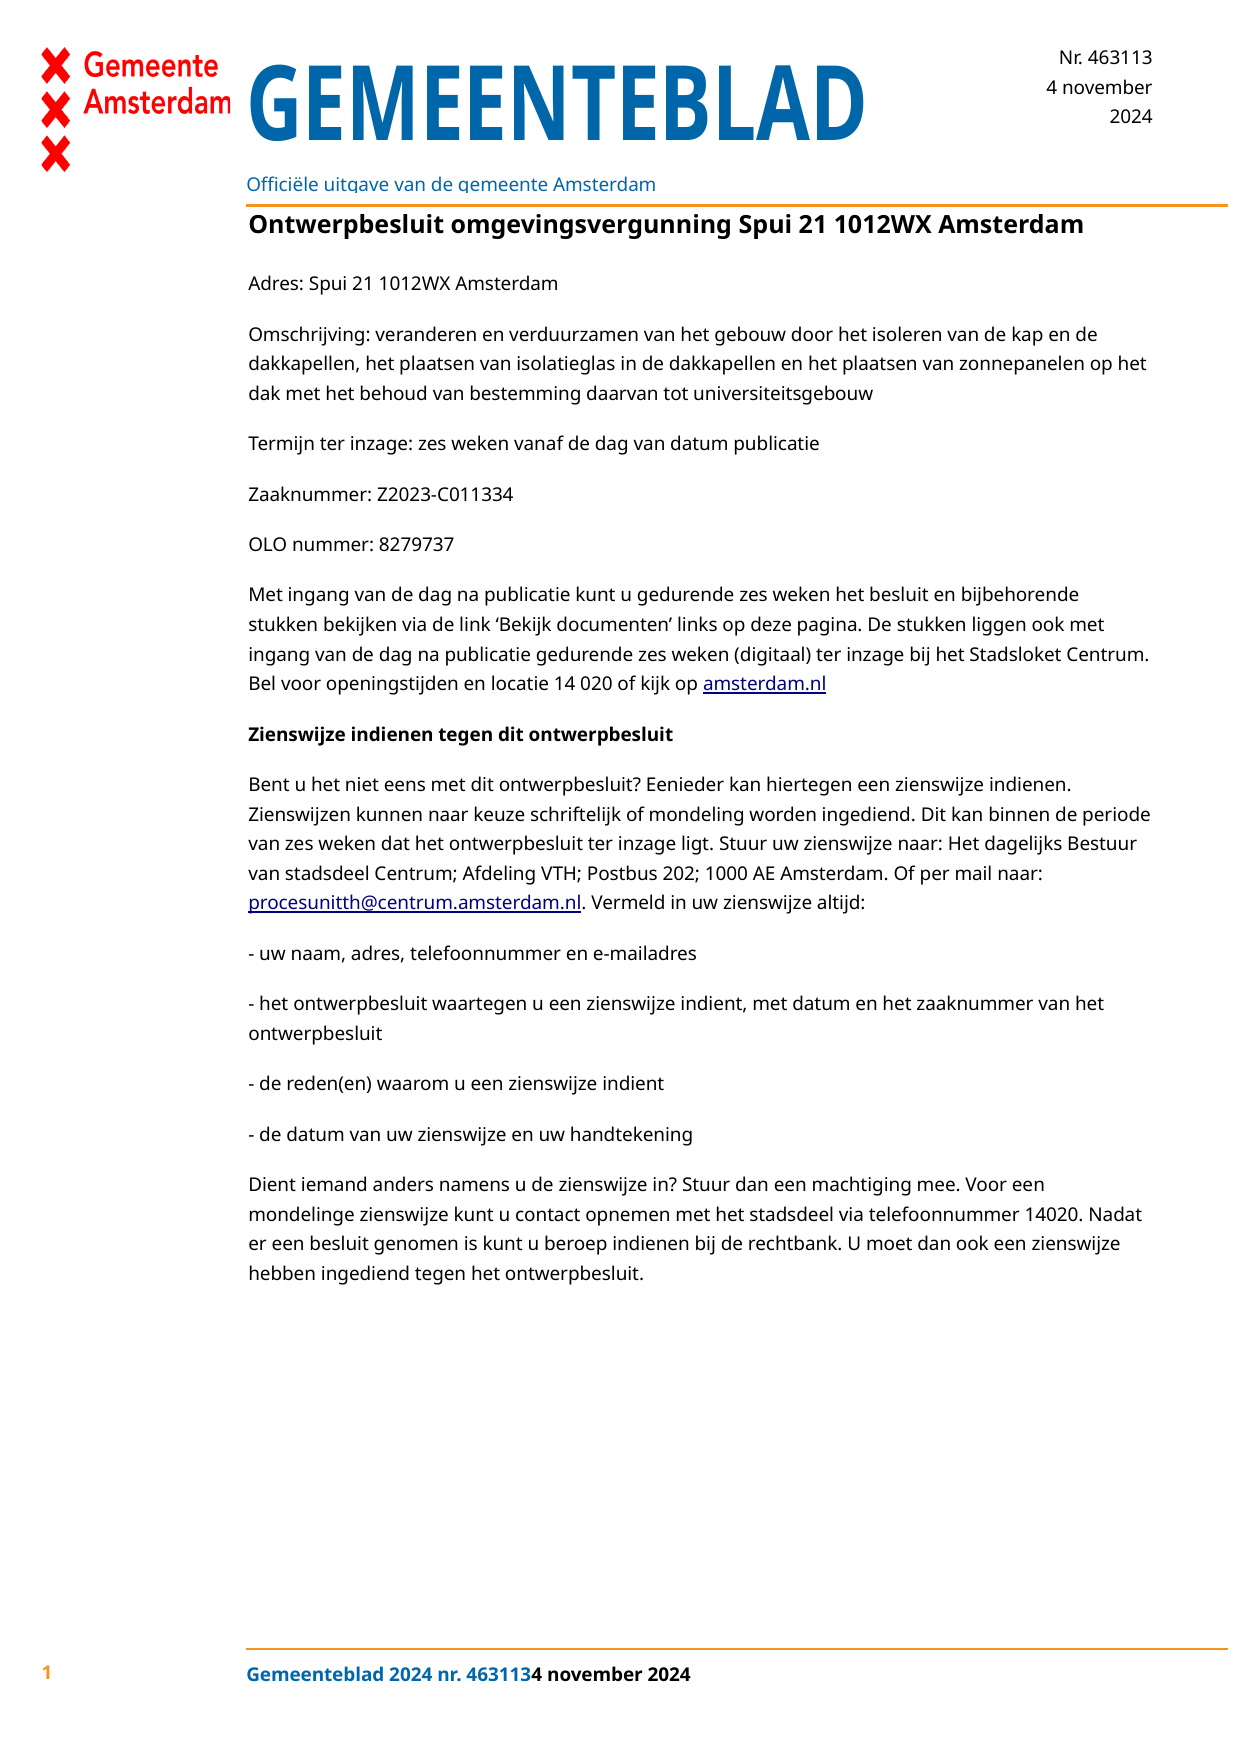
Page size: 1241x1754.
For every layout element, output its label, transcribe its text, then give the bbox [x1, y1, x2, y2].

text Met ingang van de dag na publicatie kunt u gedurende zes weken het besluit en bijbehorende stukken bekijken via de link ‘Bekijk documenten’ links op deze pagina. De stukken liggen ook met ingang van de dag na publicatie gedurende zes weken (digitaal) ter inzage bij het Stadsloket Centrum. Bel voor openingstijden en locatie 14 020 of kijk op amsterdam.nl [248, 582, 1152, 696]
text Zaaknummer: Z2023-C011334 [248, 481, 1152, 506]
text - de datum van uw zienswijze en uw handtekening [248, 1121, 1152, 1146]
text Omschrijving: veranderen en verduurzamen van het gebouw door het isoleren van de kap en de dakkapellen, het plaatsen van isolatieglas in de dakkapellen en het plaatsen van zonnepanelen op het dak met het behoud van bestemming daarvan tot universiteitsgebouw [248, 321, 1152, 406]
text Zienswijze indienen tegen dit ontwerpbesluit [248, 721, 1152, 746]
text Termijn ter inzage: zes weken vanaf de dag van datum publicatie [248, 430, 1152, 456]
text Adres: Spui 21 1012WX Amsterdam [248, 270, 1152, 296]
picture [41, 47, 231, 172]
text - uw naam, adres, telefoonnummer en e-mailadres [248, 940, 1152, 966]
text Dient iemand anders namens u de zienswijze in? Stuur dan een machtiging mee. Voor een mondelinge zienswijze kunt u contact opnemen met het stadsdeel via telefoonnummer 14020. Nadat er een besluit genomen is kunt u beroep indienen bij de rechtbank. U moet dan ook een zienswijze hebben ingediend tegen het ontwerpbesluit. [248, 1171, 1152, 1286]
text - het ontwerpbesluit waartegen u een zienswijze indient, met datum en het zaaknummer van het ontwerpbesluit [248, 990, 1152, 1046]
text - de reden(en) waarom u een zienswijze indient [248, 1070, 1152, 1096]
text Ontwerpbesluit omgevingsvergunning Spui 21 1012WX Amsterdam [248, 207, 1152, 241]
text OLO nummer: 8279737 [248, 531, 1152, 557]
text Bent u het niet eens met dit ontwerpbesluit? Eenieder kan hiertegen een zienswijze indienen. Zienswijzen kunnen naar keuze schriftelijk of mondeling worden ingediend. Dit kan binnen de periode van zes weken dat het ontwerpbesluit ter inzage ligt. Stuur uw zienswijze naar: Het dagelijks Bestuur van stadsdeel Centrum; Afdeling VTH; Postbus 202; 1000 AE Amsterdam. Of per mail naar: procesunitth@centrum.amsterdam.nl. Vermeld in uw zienswijze altijd: [248, 771, 1152, 915]
